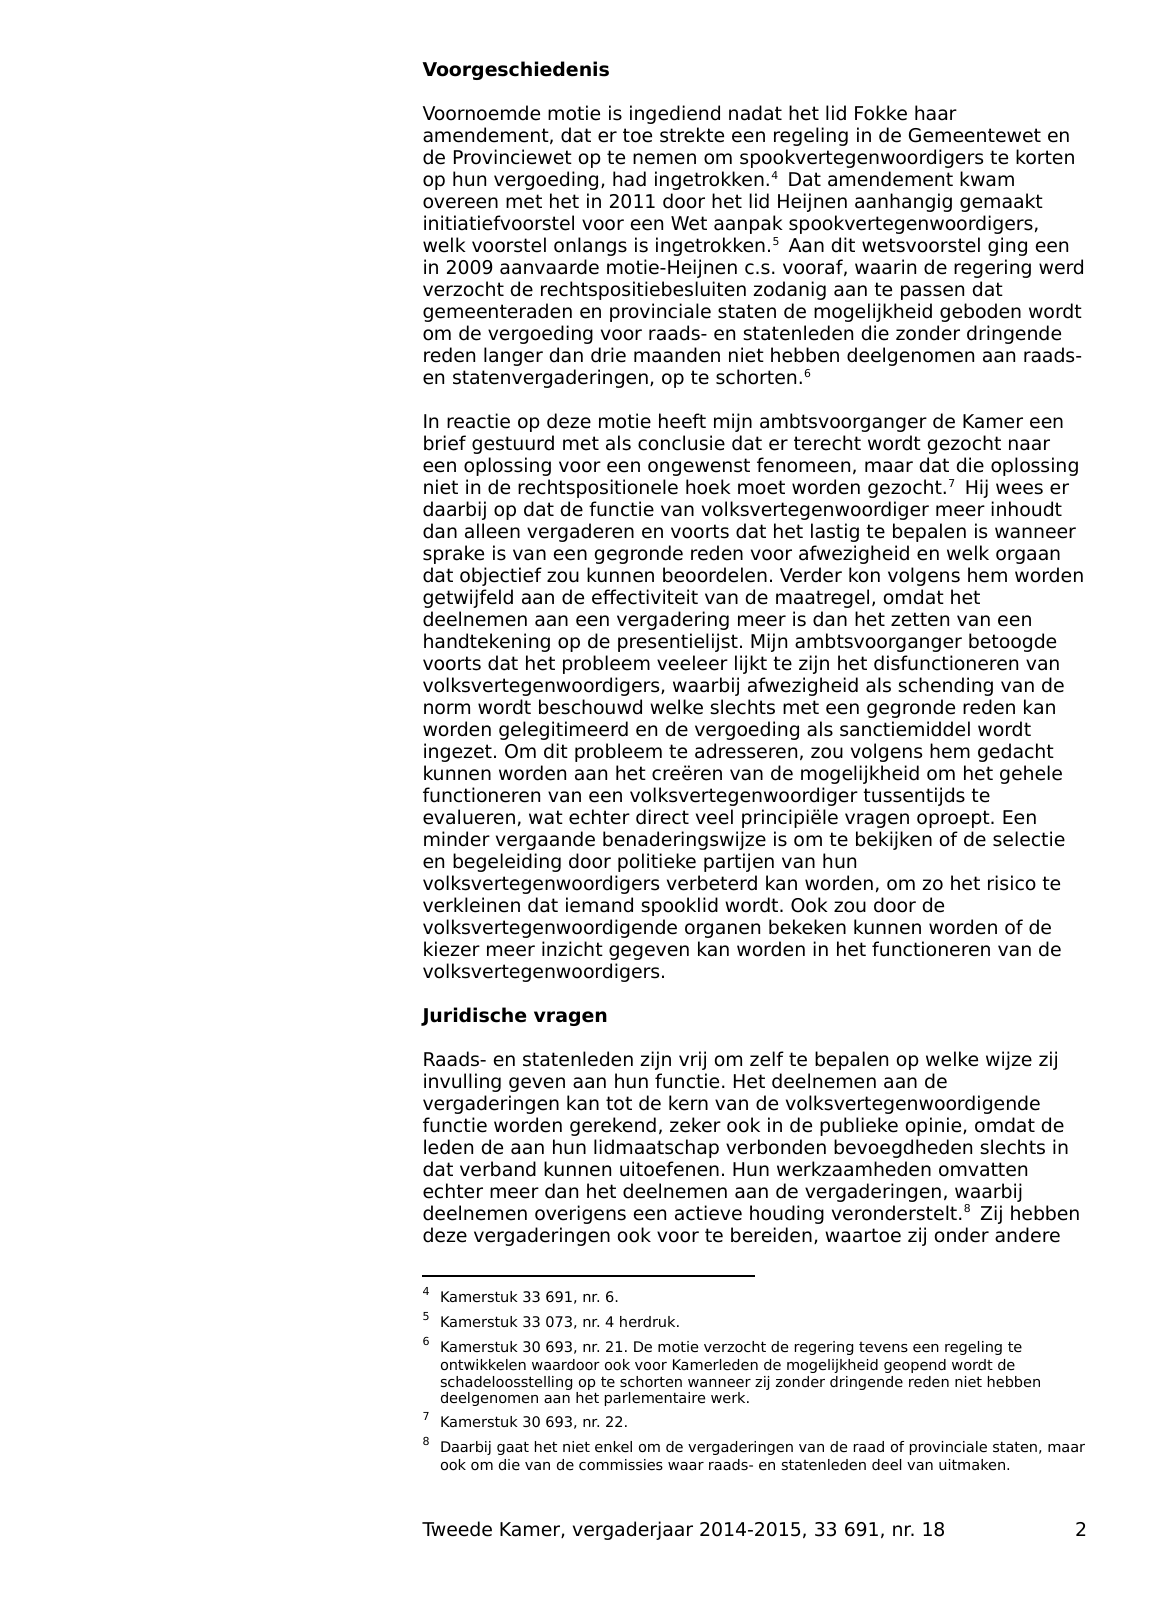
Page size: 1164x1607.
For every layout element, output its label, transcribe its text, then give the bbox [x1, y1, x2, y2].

subtitle Juridische vragen [422, 1005, 1087, 1027]
text Kamerstuk 33 073, nr. 4 herdruk. [422, 1310, 1087, 1332]
text Daarbij gaat het niet enkel om de vergaderingen van de raad of provinciale staten, maar ook om die van de commissies waar raads- en statenleden deel van uitmaken. [422, 1435, 1087, 1474]
text Kamerstuk 30 693, nr. 21. De motie verzocht de regering tevens een regeling te ontwikkelen waardoor ook voor Kamerleden de mogelijkheid geopend wordt de schadeloosstelling op te schorten wanneer zij zonder dringende reden niet hebben deelgenomen aan het parlementaire werk. [422, 1335, 1087, 1407]
text Voornoemde motie is ingediend nadat het lid Fokke haar amendement, dat er toe strekte een regeling in de Gemeentewet en de Provinciewet op te nemen om spookvertegenwoordigers te korten op hun vergoeding, had ingetrokken. Dat amendement kwam overeen met het in 2011 door het lid Heijnen aanhangig gemaakt initiatiefvoorstel voor een Wet aanpak spookvertegenwoordigers, welk voorstel onlangs is ingetrokken. Aan dit wetsvoorstel ging een in 2009 aanvaarde motie-Heijnen c.s. vooraf, waarin de regering werd verzocht de rechtspositiebesluiten zodanig aan te passen dat gemeenteraden en provinciale staten de mogelijkheid geboden wordt om de vergoeding voor raads- en statenleden die zonder dringende reden langer dan drie maanden niet hebben deelgenomen aan raads- en statenvergaderingen, op te schorten. [422, 103, 1087, 389]
text Kamerstuk 30 693, nr. 22. [422, 1410, 1087, 1432]
text In reactie op deze motie heeft mijn ambtsvoorganger de Kamer een brief gestuurd met als conclusie dat er terecht wordt gezocht naar een oplossing voor een ongewenst fenomeen, maar dat die oplossing niet in de rechtspositionele hoek moet worden gezocht. Hij wees er daarbij op dat de functie van volksvertegenwoordiger meer inhoudt dan alleen vergaderen en voorts dat het lastig te bepalen is wanneer sprake is van een gegronde reden voor afwezigheid en welk orgaan dat objectief zou kunnen beoordelen. Verder kon volgens hem worden getwijfeld aan de effectiviteit van de maatregel, omdat het deelnemen aan een vergadering meer is dan het zetten van een handtekening op de presentielijst. Mijn ambtsvoorganger betoogde voorts dat het probleem veeleer lijkt te zijn het disfunctioneren van volksvertegenwoordigers, waarbij afwezigheid als schending van de norm wordt beschouwd welke slechts met een gegronde reden kan worden gelegitimeerd en de vergoeding als sanctiemiddel wordt ingezet. Om dit probleem te adresseren, zou volgens hem gedacht kunnen worden aan het creëren van de mogelijkheid om het gehele functioneren van een volksvertegenwoordiger tussentijds te evalueren, wat echter direct veel principiële vragen oproept. Een minder vergaande benaderingswijze is om te bekijken of de selectie en begeleiding door politieke partijen van hun volksvertegenwoordigers verbeterd kan worden, om zo het risico te verkleinen dat iemand spooklid wordt. Ook zou door de volksvertegenwoordigende organen bekeken kunnen worden of de kiezer meer inzicht gegeven kan worden in het functioneren van de volksvertegenwoordigers. [422, 411, 1087, 983]
text Raads- en statenleden zijn vrij om zelf te bepalen op welke wijze zij invulling geven aan hun functie. Het deelnemen aan de vergaderingen kan tot de kern van de volksvertegenwoordigende functie worden gerekend, zeker ook in de publieke opinie, omdat de leden de aan hun lidmaatschap verbonden bevoegdheden slechts in dat verband kunnen uitoefenen. Hun werkzaamheden omvatten echter meer dan het deelnemen aan de vergaderingen, waarbij deelnemen overigens een actieve houding veronderstelt. Zij hebben deze vergaderingen ook voor te bereiden, waartoe zij onder andere [422, 1049, 1087, 1247]
text Kamerstuk 33 691, nr. 6. [422, 1285, 1087, 1307]
subtitle Voorgeschiedenis [422, 59, 1087, 81]
